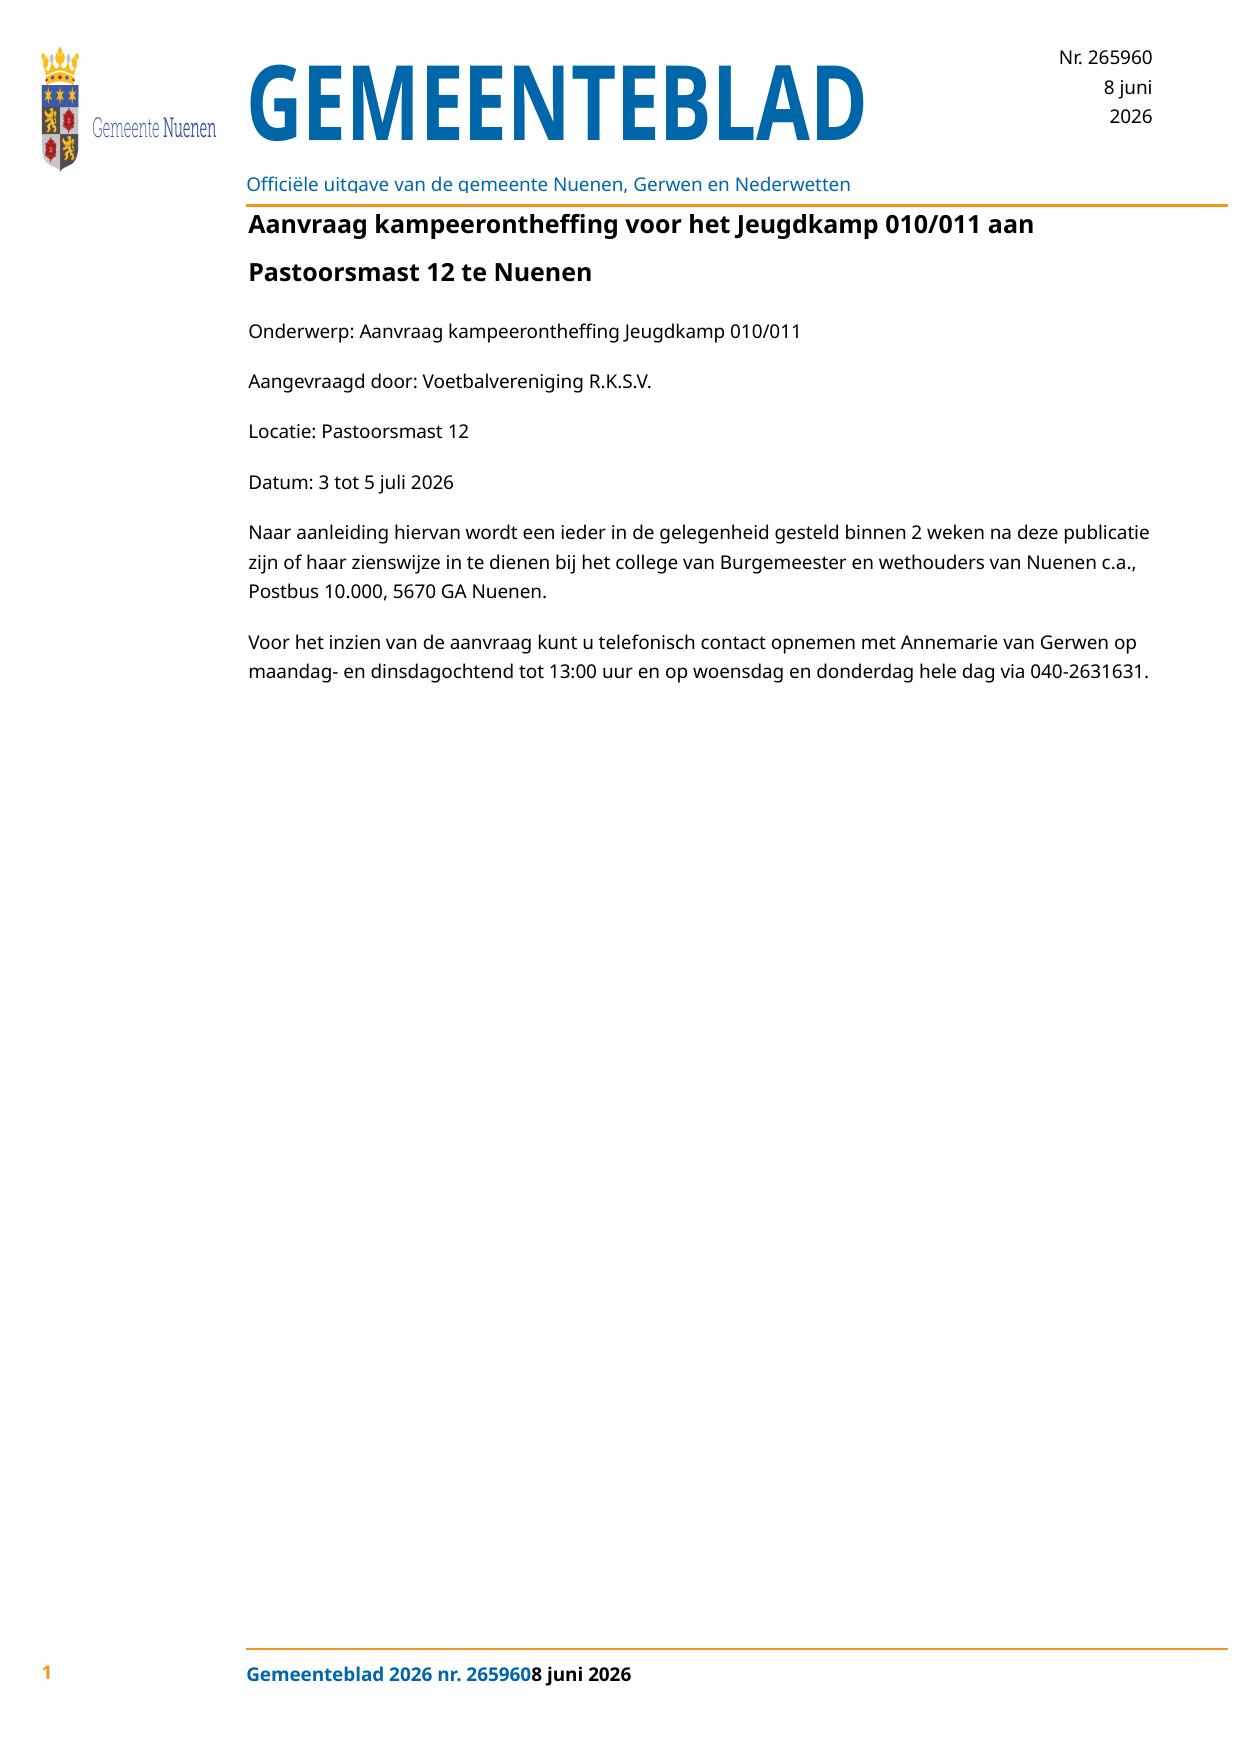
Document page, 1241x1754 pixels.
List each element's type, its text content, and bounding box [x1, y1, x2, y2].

text Aanvraag kampeerontheffing voor het Jeugdkamp 010/011 aan Pastoorsmast 12 te Nuenen [248, 207, 1152, 288]
text Voor het inzien van de aanvraag kunt u telefonisch contact opnemen met Annemarie van Gerwen op maandag- en dinsdagochtend tot 13:00 uur en op woensdag en donderdag hele dag via 040-2631631. [248, 629, 1152, 684]
text Aangevraagd door: Voetbalvereniging R.K.S.V. [248, 368, 1152, 394]
text Naar aanleiding hiervan wordt een ieder in de gelegenheid gesteld binnen 2 weken na deze publicatie zijn of haar zienswijze in te dienen bij het college van Burgemeester en wethouders van Nuenen c.a., Postbus 10.000, 5670 GA Nuenen. [248, 519, 1152, 604]
text Onderwerp: Aanvraag kampeerontheffing Jeugdkamp 010/011 [248, 318, 1152, 344]
text Locatie: Pastoorsmast 12 [248, 419, 1152, 444]
picture [41, 47, 231, 172]
text Datum: 3 tot 5 juli 2026 [248, 469, 1152, 495]
